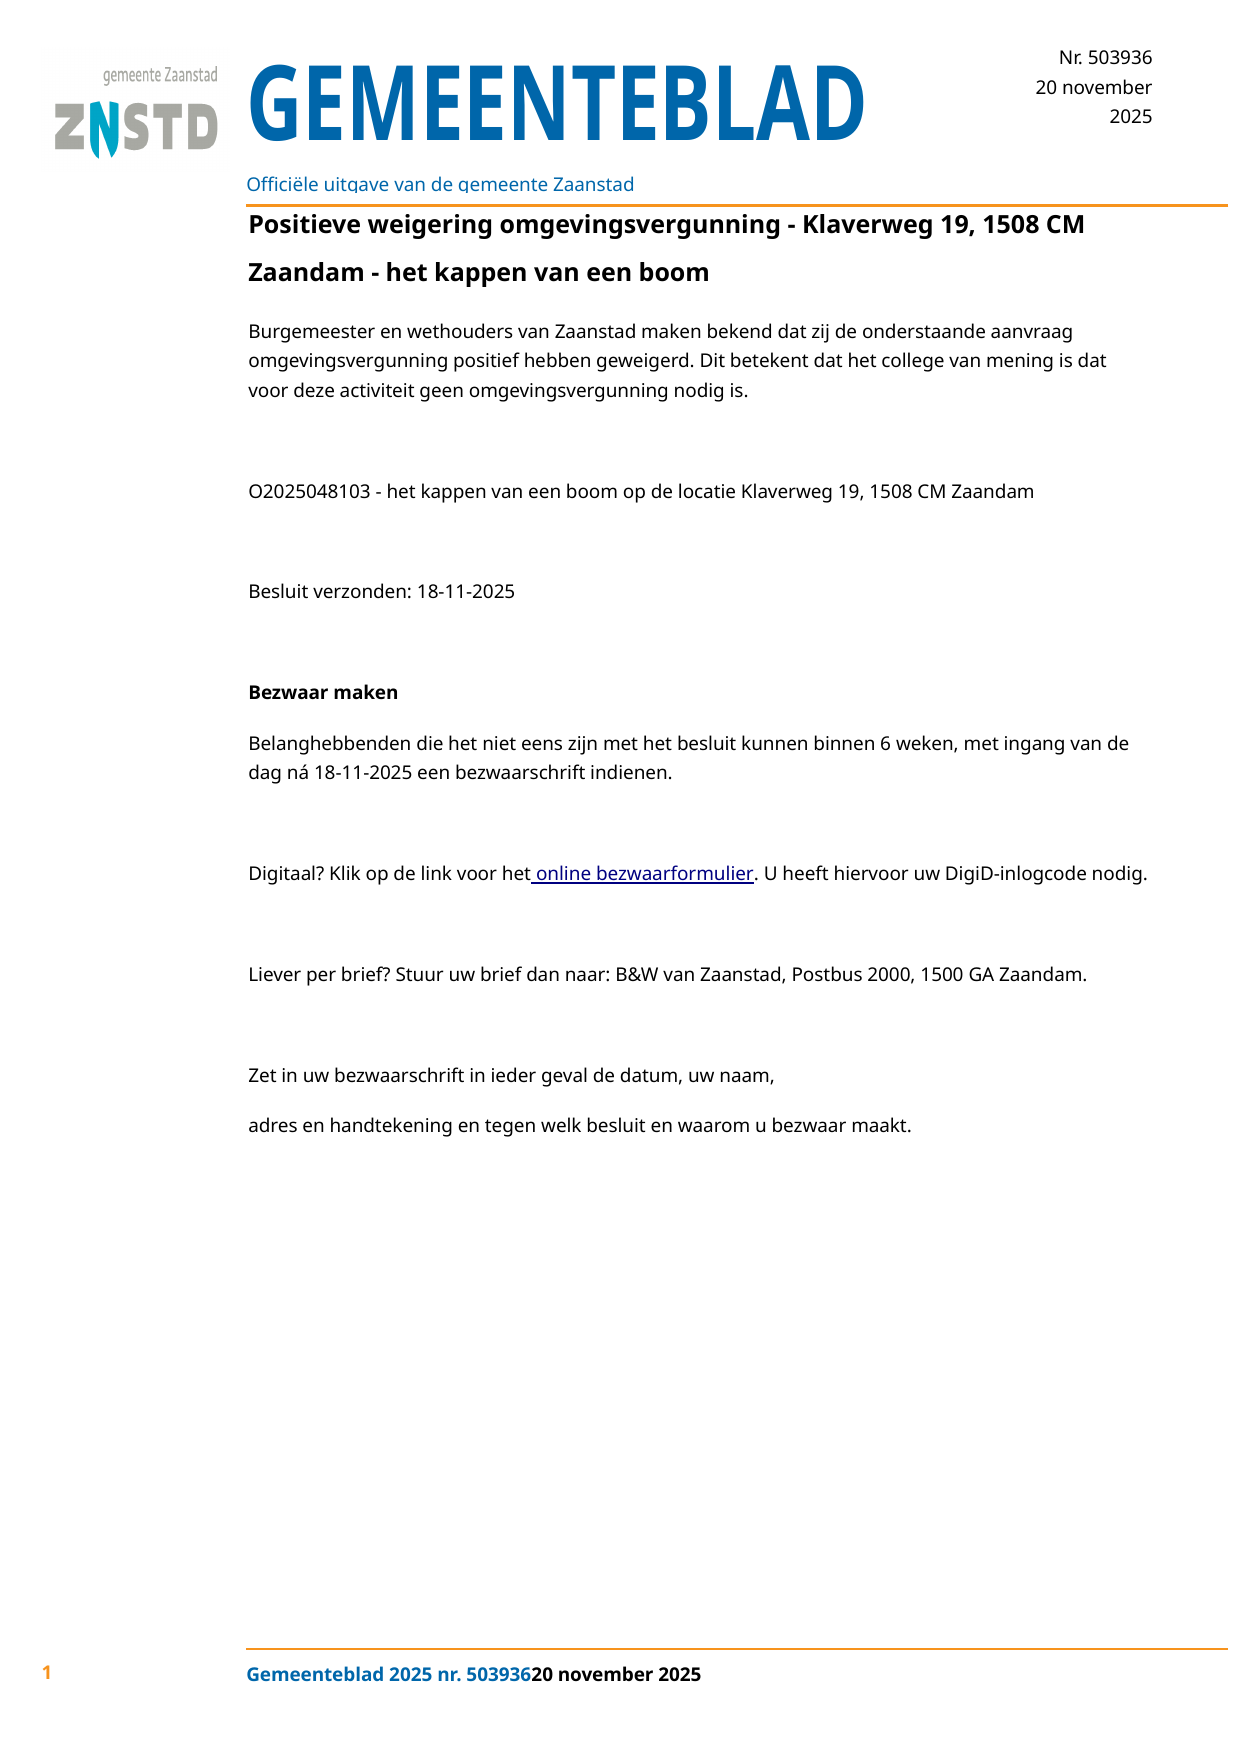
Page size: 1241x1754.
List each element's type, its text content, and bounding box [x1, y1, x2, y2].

text Bezwaar maken [248, 679, 1152, 705]
text adres en handtekening en tegen welk besluit en waarom u bezwaar maakt. [248, 1112, 1152, 1138]
text Burgemeester en wethouders van Zaanstad maken bekend dat zij de onderstaande aanvraag omgevingsvergunning positief hebben geweigerd. Dit betekent dat het college van mening is dat voor deze activiteit geen omgevingsvergunning nodig is. [248, 318, 1152, 403]
picture [41, 47, 231, 172]
text O2025048103 - het kappen van een boom op de locatie Klaverweg 19, 1508 CM Zaandam [248, 478, 1152, 504]
text Digitaal? Klik op de link voor het online bezwaarformulier. U heeft hiervoor uw DigiD-inlogcode nodig. [248, 860, 1152, 886]
text Positieve weigering omgevingsvergunning - Klaverweg 19, 1508 CM Zaandam - het kappen van een boom [248, 207, 1152, 288]
text Zet in uw bezwaarschrift in ieder geval de datum, uw naam, [248, 1062, 1152, 1088]
text Liever per brief? Stuur uw brief dan naar: B&W van Zaanstad, Postbus 2000, 1500 GA Zaandam. [248, 961, 1152, 987]
text Besluit verzonden: 18-11-2025 [248, 579, 1152, 604]
text Belanghebbenden die het niet eens zijn met het besluit kunnen binnen 6 weken, met ingang van de dag ná 18-11-2025 een bezwaarschrift indienen. [248, 730, 1152, 785]
